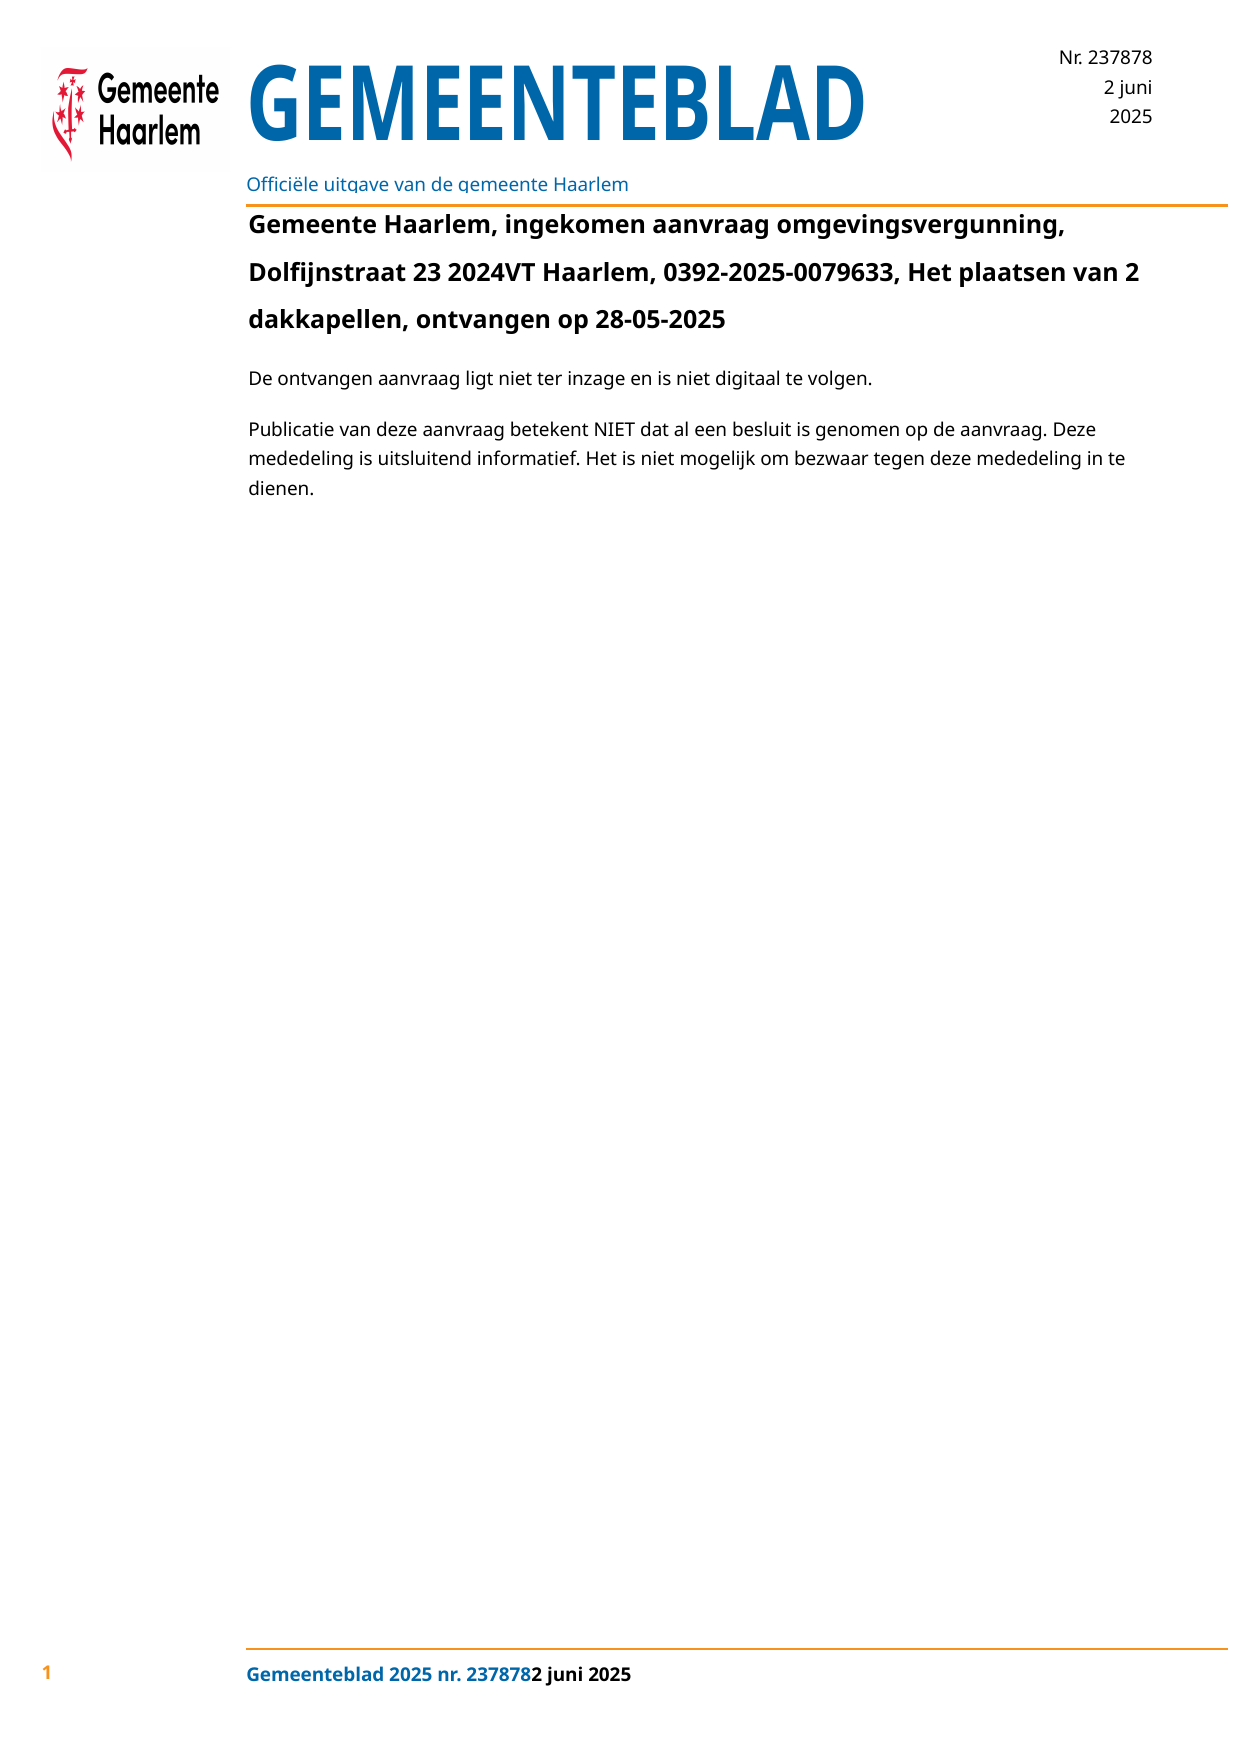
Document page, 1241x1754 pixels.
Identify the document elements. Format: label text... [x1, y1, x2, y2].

text Gemeente Haarlem, ingekomen aanvraag omgevingsvergunning, Dolfijnstraat 23 2024VT Haarlem, 0392-2025-0079633, Het plaatsen van 2 dakkapellen, ontvangen op 28-05-2025 [248, 207, 1152, 336]
picture [41, 47, 231, 172]
text De ontvangen aanvraag ligt niet ter inzage en is niet digitaal te volgen. [248, 366, 1152, 391]
text Publicatie van deze aanvraag betekent NIET dat al een besluit is genomen op de aanvraag. Deze mededeling is uitsluitend informatief. Het is niet mogelijk om bezwaar tegen deze mededeling in te dienen. [248, 416, 1152, 501]
